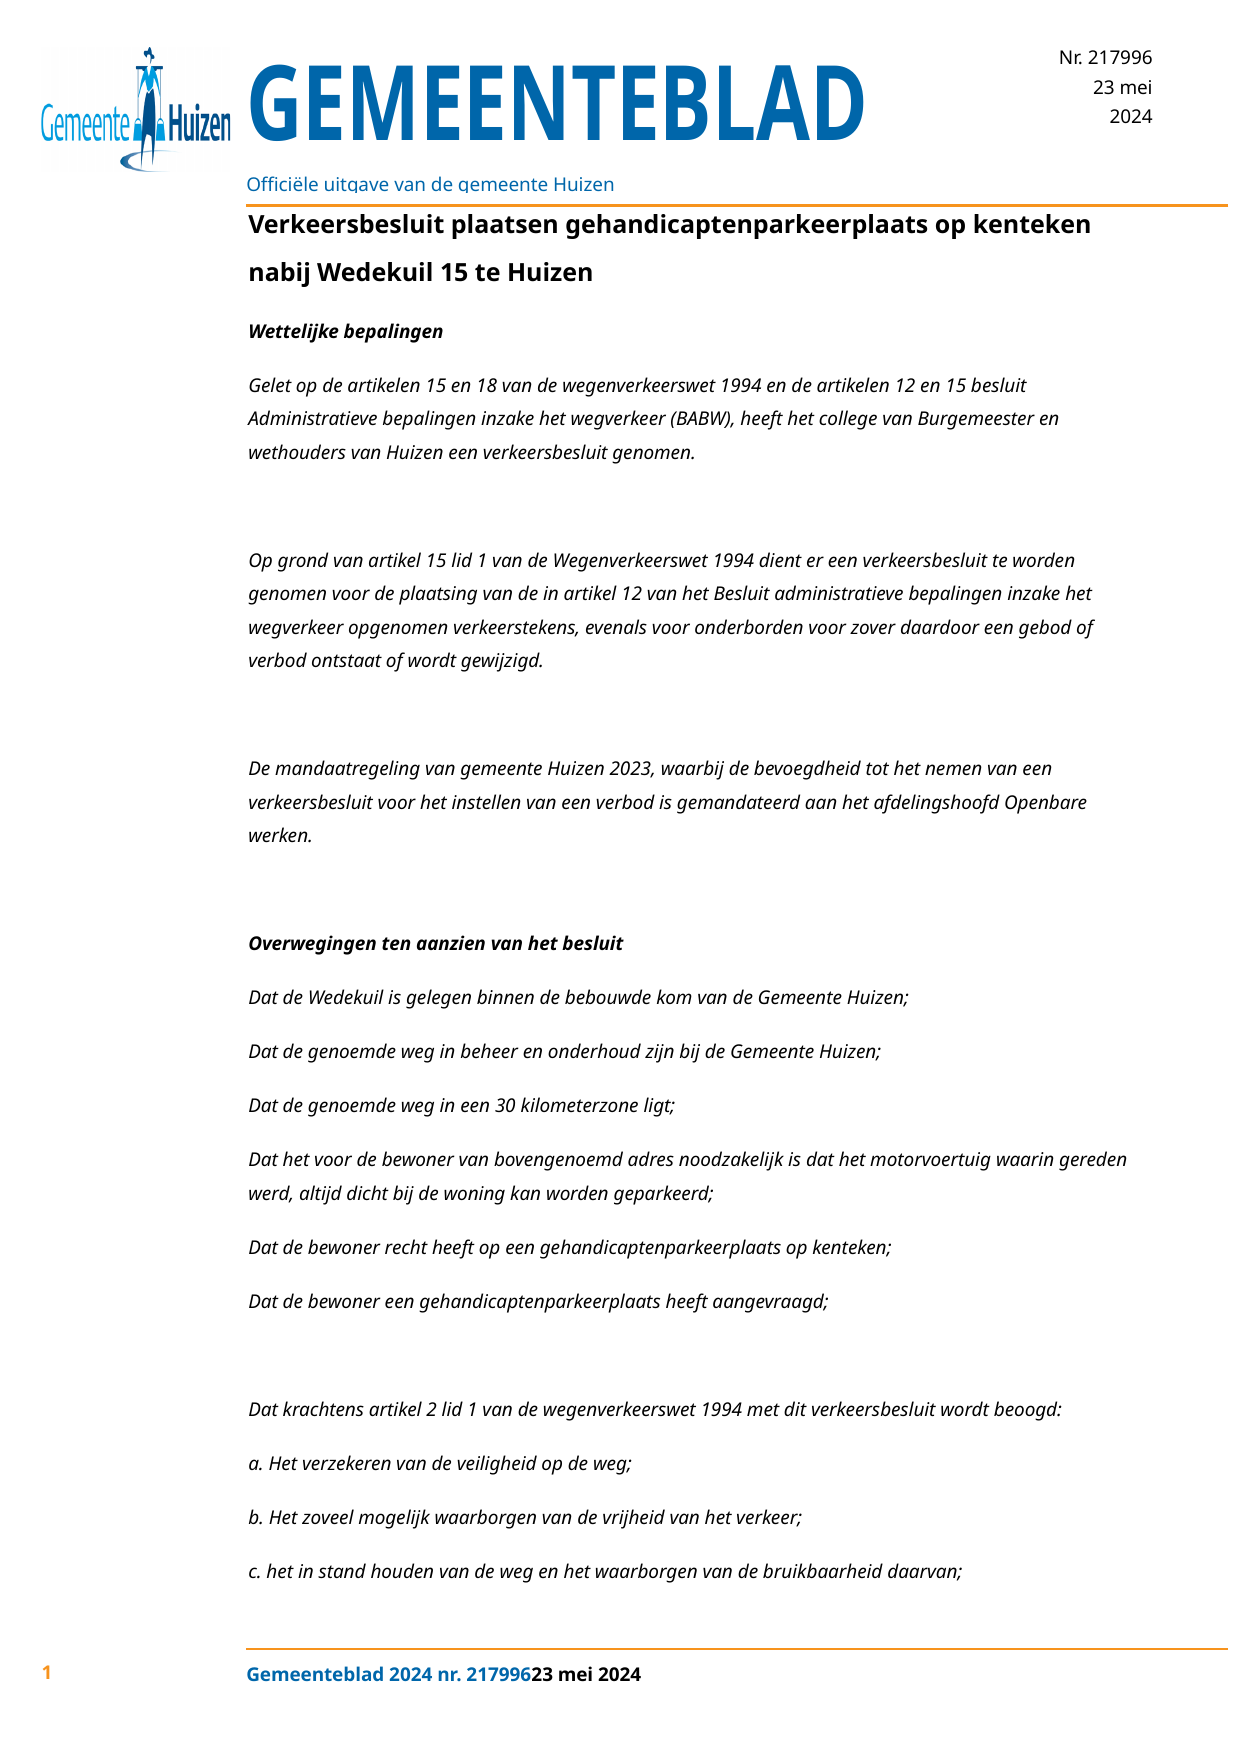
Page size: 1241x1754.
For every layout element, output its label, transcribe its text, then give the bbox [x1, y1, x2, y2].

text Op grond van artikel 15 lid 1 van de Wegenverkeerswet 1994 dient er een verkeersbesluit te worden genomen voor de plaatsing van de in artikel 12 van het Besluit administratieve bepalingen inzake het wegverkeer opgenomen verkeerstekens, evenals voor onderborden voor zover daardoor een gebod of verbod ontstaat of wordt gewijzigd. [248, 547, 1152, 673]
text Dat de bewoner een gehandicaptenparkeerplaats heeft aangevraagd; [248, 1288, 1152, 1314]
text b. Het zoveel mogelijk waarborgen van de vrijheid van het verkeer; [248, 1504, 1152, 1530]
text a. Het verzekeren van de veiligheid op de weg; [248, 1450, 1152, 1476]
text Dat de bewoner recht heeft op een gehandicaptenparkeerplaats op kenteken; [248, 1234, 1152, 1260]
text De mandaatregeling van gemeente Huizen 2023, waarbij de bevoegdheid tot het nemen van een verkeersbesluit voor het instellen van een verbod is gemandateerd aan het afdelingshoofd Openbare werken. [248, 755, 1152, 848]
text Dat de genoemde weg in beheer en onderhoud zijn bij de Gemeente Huizen; [248, 1038, 1152, 1064]
text Dat het voor de bewoner van bovengenoemd adres noodzakelijk is dat het motorvoertuig waarin gereden werd, altijd dicht bij de woning kan worden geparkeerd; [248, 1147, 1152, 1206]
text Gelet op de artikelen 15 en 18 van de wegenverkeerswet 1994 en de artikelen 12 en 15 besluit Administratieve bepalingen inzake het wegverkeer (BABW), heeft het college van Burgemeester en wethouders van Huizen een verkeersbesluit genomen. [248, 372, 1152, 464]
text Dat de genoemde weg in een 30 kilometerzone ligt; [248, 1093, 1152, 1118]
text c. het in stand houden van de weg en het waarborgen van de bruikbaarheid daarvan; [248, 1558, 1152, 1584]
text Wettelijke bepalingen [248, 318, 1152, 344]
picture [41, 47, 231, 172]
text Overwegingen ten aanzien van het besluit [248, 930, 1152, 956]
text Verkeersbesluit plaatsen gehandicaptenparkeerplaats op kenteken nabij Wedekuil 15 te Huizen [248, 207, 1152, 288]
text Dat de Wedekuil is gelegen binnen de bebouwde kom van de Gemeente Huizen; [248, 984, 1152, 1010]
text Dat krachtens artikel 2 lid 1 van de wegenverkeerswet 1994 met dit verkeersbesluit wordt beoogd: [248, 1396, 1152, 1422]
